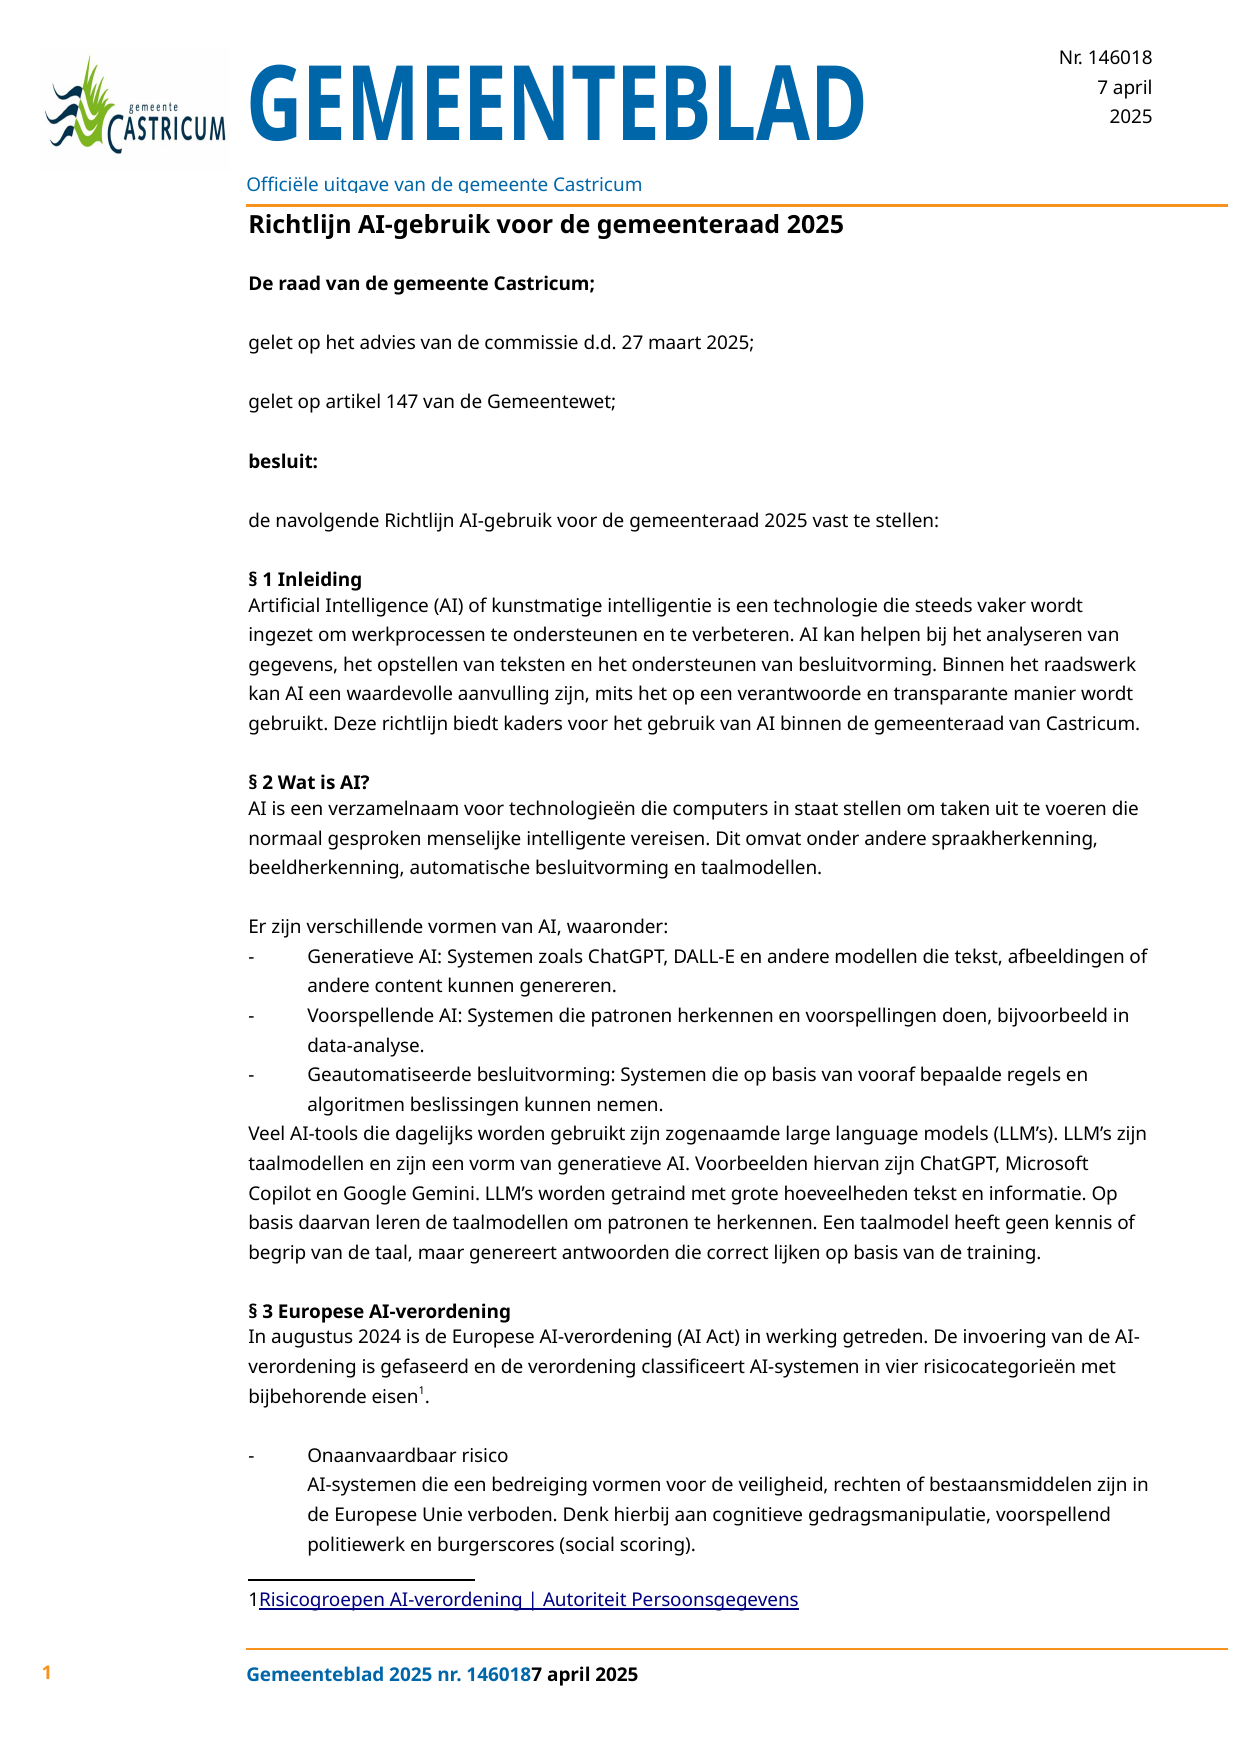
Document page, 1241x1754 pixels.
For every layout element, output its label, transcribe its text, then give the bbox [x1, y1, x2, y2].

list Voorspellende AI: Systemen die patronen herkennen en voorspellingen doen, bijvoorbeeld in data-analyse. [248, 1002, 1152, 1057]
text besluit: [248, 448, 1152, 473]
list Onaanvaardbaar risico [248, 1442, 1152, 1468]
text Er zijn verschillende vormen van AI, waaronder: [248, 913, 1152, 939]
text § 3 Europese AI-verordening [248, 1298, 1152, 1324]
text Veel AI-tools die dagelijks worden gebruikt zijn zogenaamde large language models (LLM’s). LLM’s zijn taalmodellen en zijn een vorm van generatieve AI. Voorbeelden hiervan zijn ChatGPT, Microsoft Copilot en Google Gemini. LLM’s worden getraind met grote hoeveelheden tekst en informatie. Op basis daarvan leren de taalmodellen om patronen te herkennen. Een taalmodel heeft geen kennis of begrip van de taal, maar genereert antwoorden die correct lijken op basis van de training. [248, 1121, 1152, 1264]
text In augustus 2024 is de Europese AI-verordening (AI Act) in werking getreden. De invoering van de AI-verordening is gefaseerd en de verordening classificeert AI-systemen in vier risicocategorieën met bijbehorende eisen. [248, 1324, 1152, 1409]
picture [41, 47, 231, 172]
text § 1 Inleiding [248, 566, 1152, 592]
text AI is een verzamelnaam voor technologieën die computers in staat stellen om taken uit te voeren die normaal gesproken menselijke intelligente vereisen. Dit omvat onder andere spraakherkenning, beeldherkenning, automatische besluitvorming en taalmodellen. [248, 795, 1152, 880]
list AI-systemen die een bedreiging vormen voor de veiligheid, rechten of bestaansmiddelen zijn in de Europese Unie verboden. Denk hierbij aan cognitieve gedragsmanipulatie, voorspellend politiewerk en burgerscores (social scoring). [248, 1472, 1152, 1557]
list Generatieve AI: Systemen zoals ChatGPT, DALL-E en andere modellen die tekst, afbeeldingen of andere content kunnen genereren. [248, 943, 1152, 998]
text gelet op het advies van de commissie d.d. 27 maart 2025; [248, 329, 1152, 355]
text § 2 Wat is AI? [248, 769, 1152, 795]
text de navolgende Richtlijn AI-gebruik voor de gemeenteraad 2025 vast te stellen: [248, 507, 1152, 533]
text Richtlijn AI-gebruik voor de gemeenteraad 2025 [248, 207, 1152, 241]
text Artificial Intelligence (AI) of kunstmatige intelligentie is een technologie die steeds vaker wordt ingezet om werkprocessen te ondersteunen en te verbeteren. AI kan helpen bij het analyseren van gegevens, het opstellen van teksten en het ondersteunen van besluitvorming. Binnen het raadswerk kan AI een waardevolle aanvulling zijn, mits het op een verantwoorde en transparante manier wordt gebruikt. Deze richtlijn biedt kaders voor het gebruik van AI binnen de gemeenteraad van Castricum. [248, 592, 1152, 736]
text gelet op artikel 147 van de Gemeentewet; [248, 389, 1152, 414]
text De raad van de gemeente Castricum; [248, 270, 1152, 296]
list Geautomatiseerde besluitvorming: Systemen die op basis van vooraf bepaalde regels en algoritmen beslissingen kunnen nemen. [248, 1061, 1152, 1117]
text Risicogroepen AI-verordening | Autoriteit Persoonsgegevens [248, 1586, 1152, 1612]
